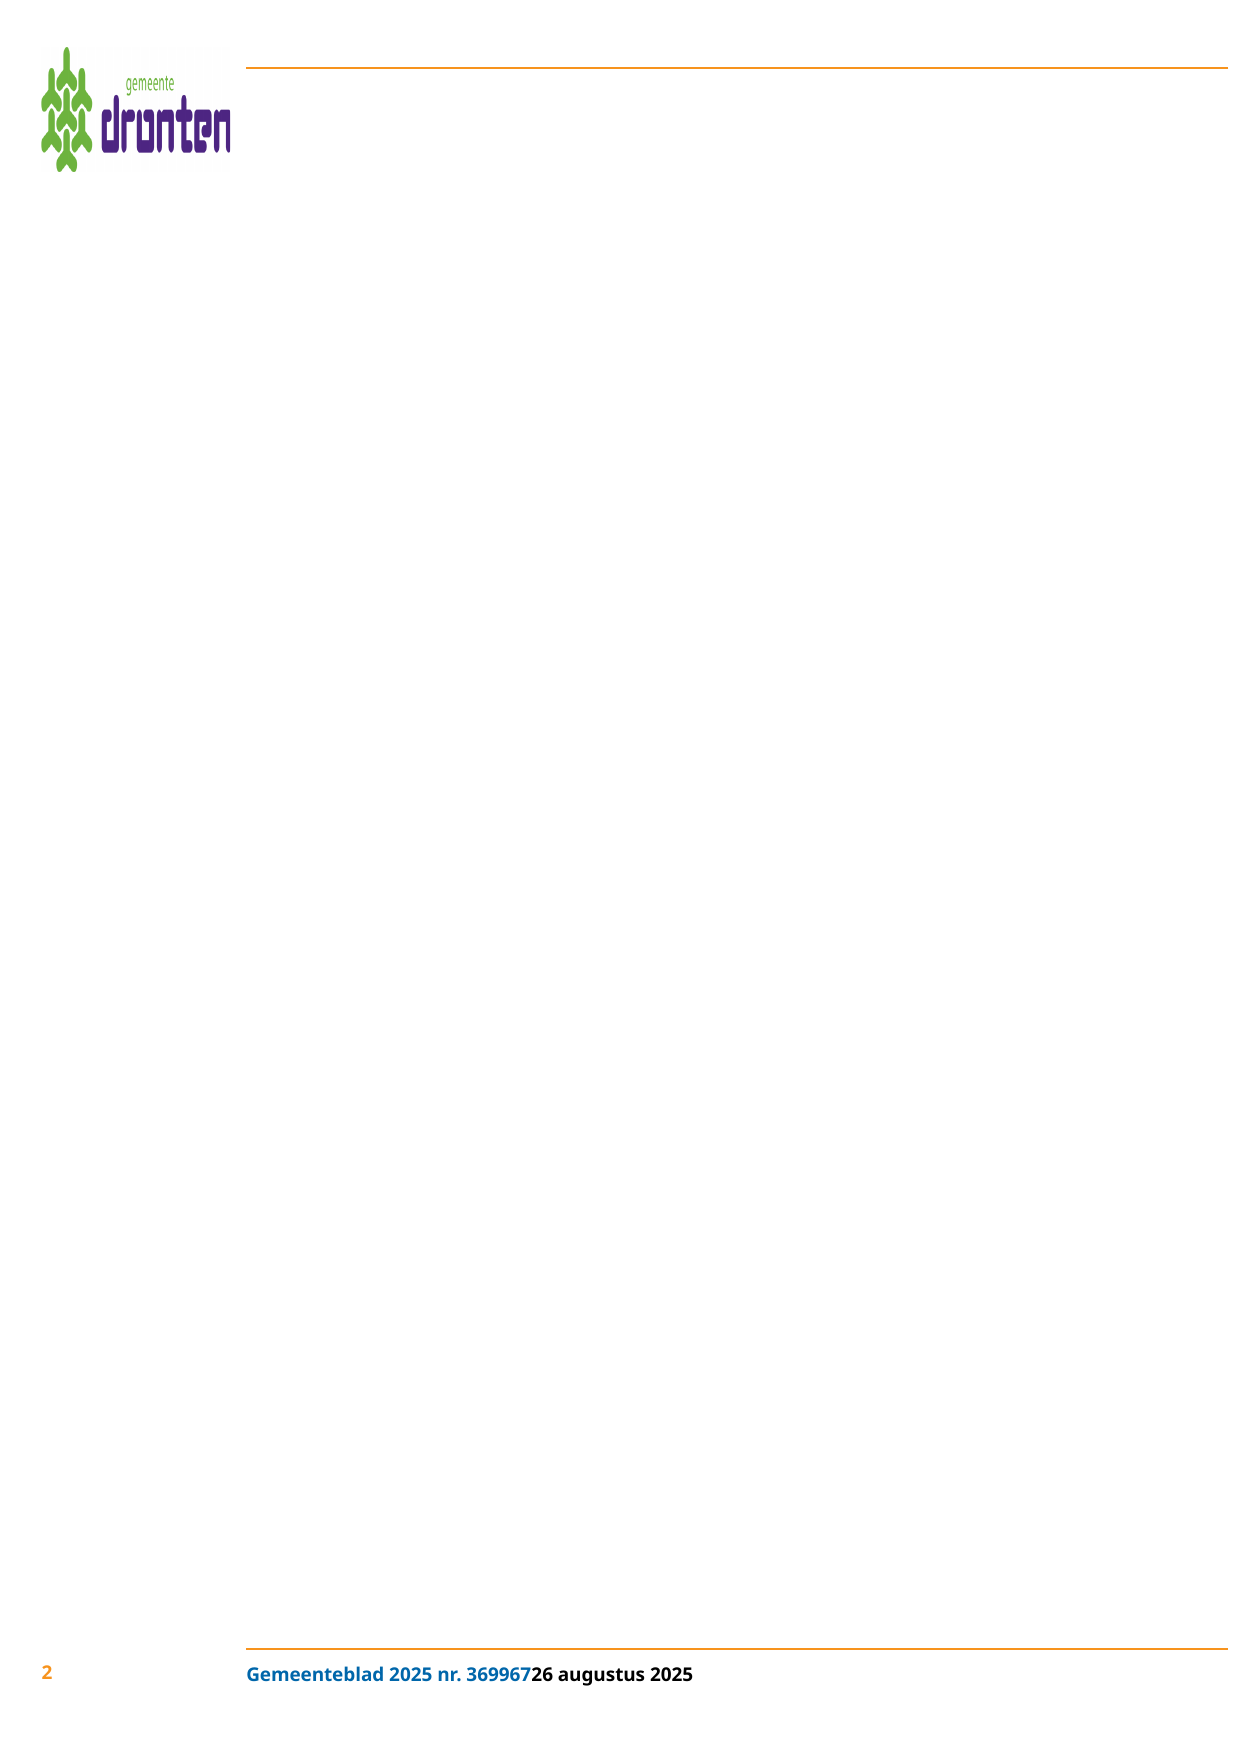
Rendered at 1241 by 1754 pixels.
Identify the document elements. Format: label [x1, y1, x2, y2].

picture [41, 47, 231, 172]
